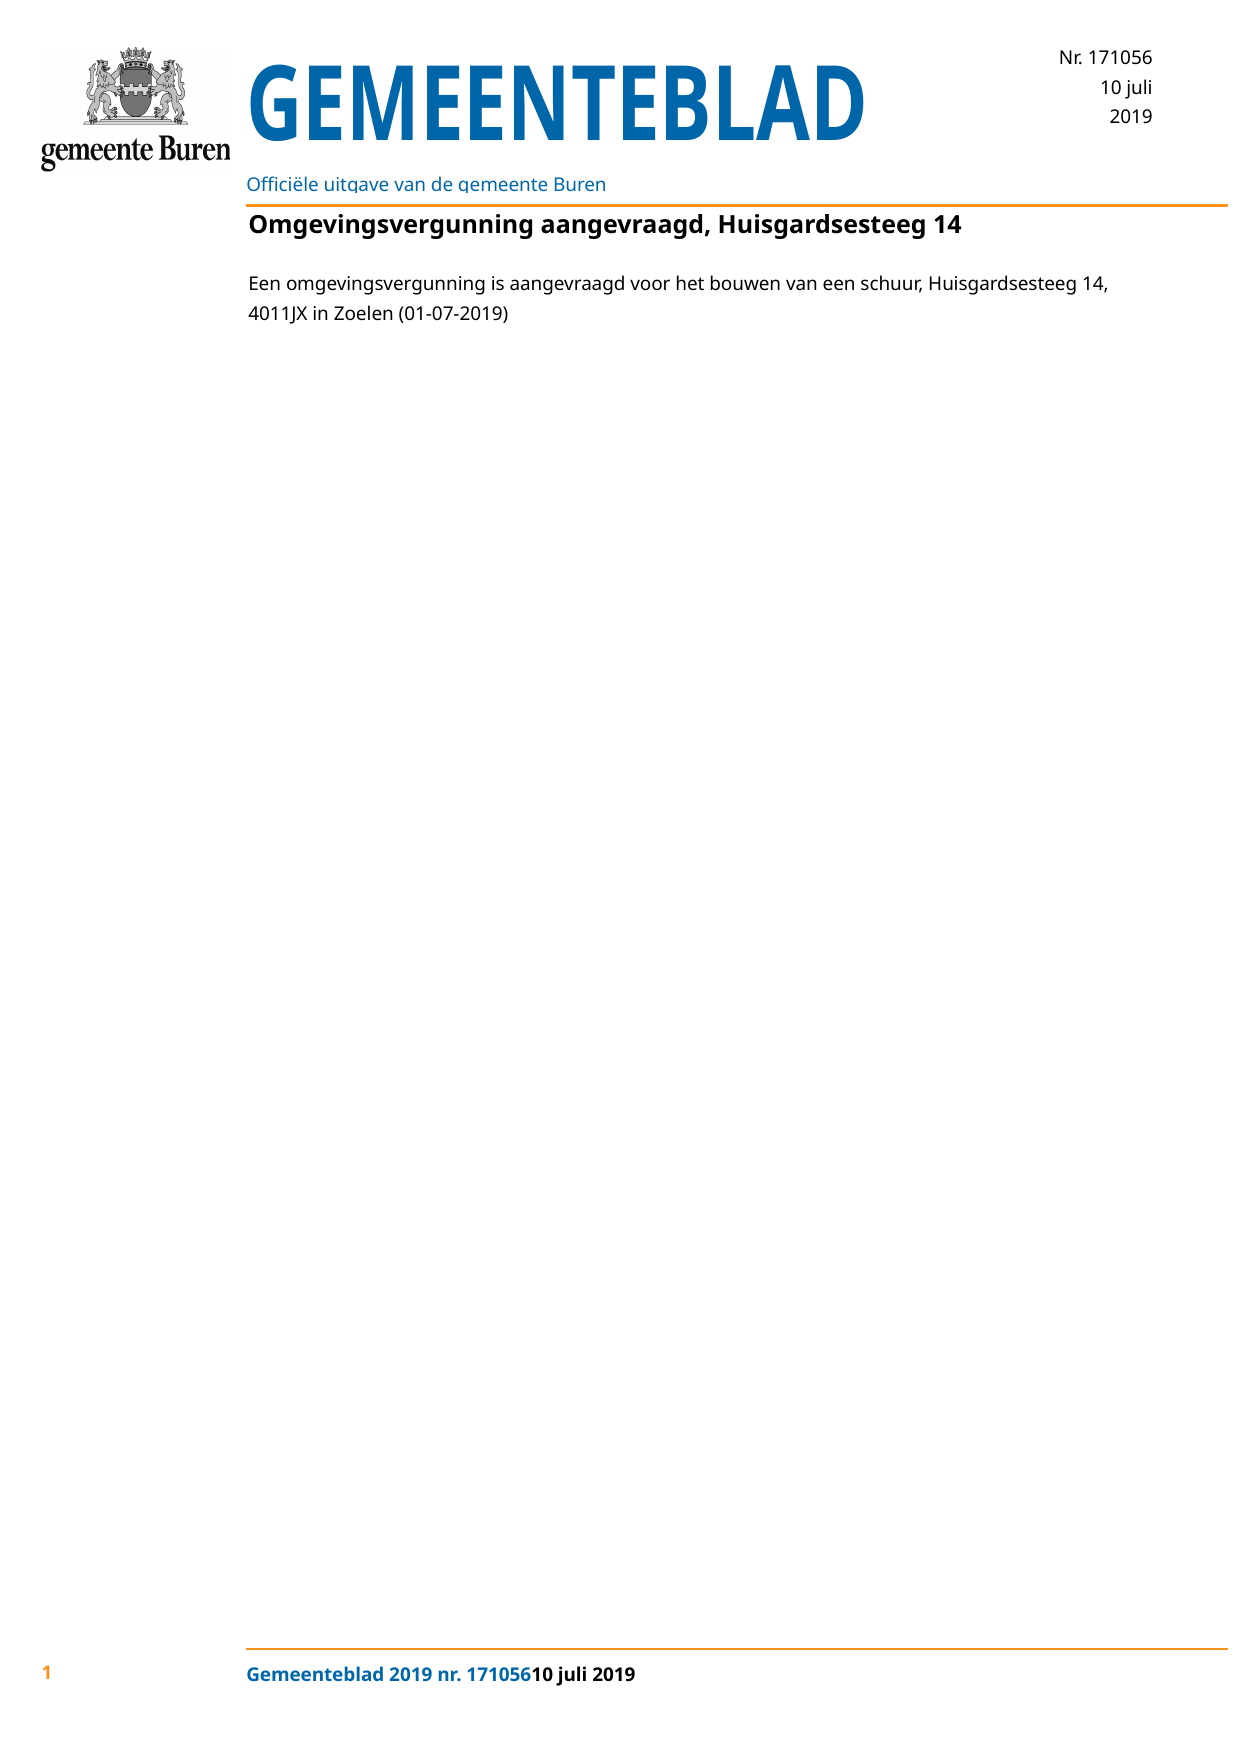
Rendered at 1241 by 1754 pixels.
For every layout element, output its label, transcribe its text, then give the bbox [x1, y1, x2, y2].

text Omgevingsvergunning aangevraagd, Huisgardsesteeg 14 [248, 207, 1152, 241]
picture [41, 47, 231, 172]
text Een omgevingsvergunning is aangevraagd voor het bouwen van een schuur, Huisgardsesteeg 14, 4011JX in Zoelen (01-07-2019) [248, 270, 1152, 326]
